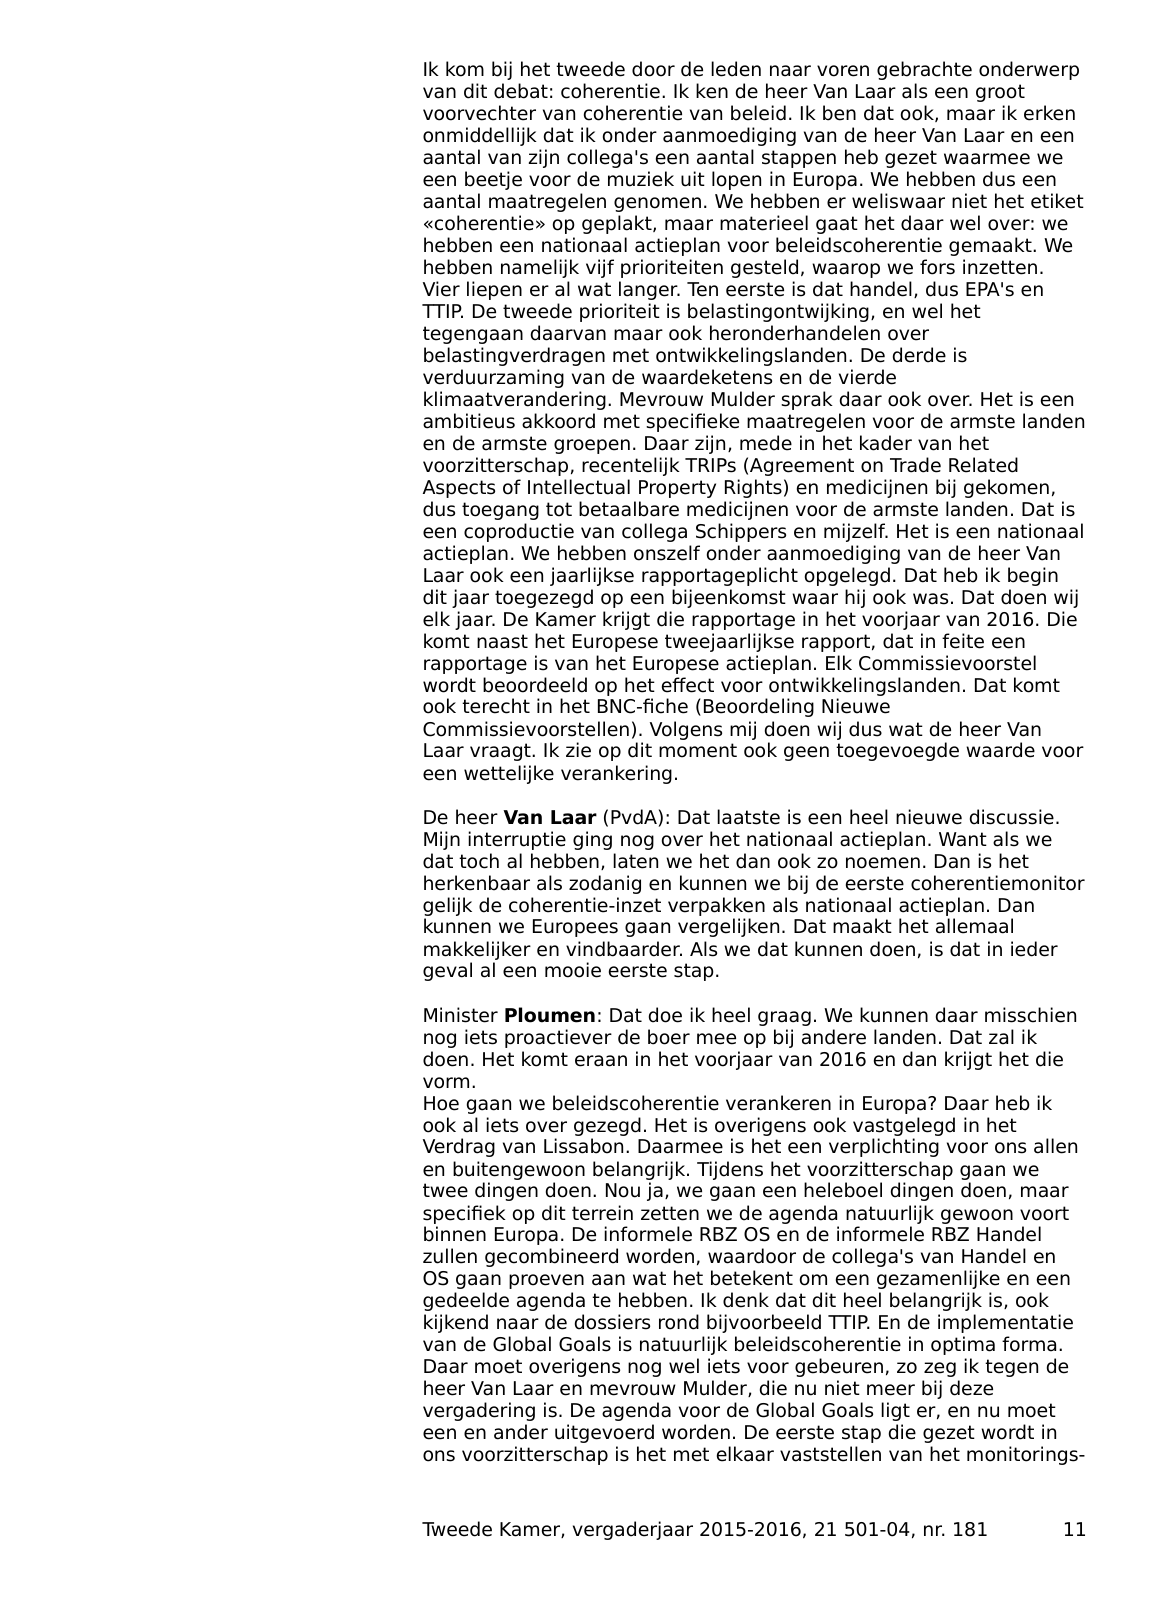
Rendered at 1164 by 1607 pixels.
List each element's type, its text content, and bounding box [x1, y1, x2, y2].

text De heer Van Laar (PvdA): Dat laatste is een heel nieuwe discussie. Mijn interruptie ging nog over het nationaal actieplan. Want als we dat toch al hebben, laten we het dan ook zo noemen. Dan is het herkenbaar als zodanig en kunnen we bij de eerste coherentiemonitor gelijk de coherentie-inzet verpakken als nationaal actieplan. Dan kunnen we Europees gaan vergelijken. Dat maakt het allemaal makkelijker en vindbaarder. Als we dat kunnen doen, is dat in ieder geval al een mooie eerste stap. [422, 807, 1087, 982]
text Minister Ploumen: Dat doe ik heel graag. We kunnen daar misschien nog iets proactiever de boer mee op bij andere landen. Dat zal ik doen. Het komt eraan in het voorjaar van 2016 en dan krijgt het die vorm. [422, 1004, 1087, 1092]
text Ik kom bij het tweede door de leden naar voren gebrachte onderwerp van dit debat: coherentie. Ik ken de heer Van Laar als een groot voorvechter van coherentie van beleid. Ik ben dat ook, maar ik erken onmiddellijk dat ik onder aanmoediging van de heer Van Laar en een aantal van zijn collega's een aantal stappen heb gezet waarmee we een beetje voor de muziek uit lopen in Europa. We hebben dus een aantal maatregelen genomen. We hebben er weliswaar niet het etiket «coherentie» op geplakt, maar materieel gaat het daar wel over: we hebben een nationaal actieplan voor beleidscoherentie gemaakt. We hebben namelijk vijf prioriteiten gesteld, waarop we fors inzetten. Vier liepen er al wat langer. Ten eerste is dat handel, dus EPA's en TTIP. De tweede prioriteit is belastingontwijking, en wel het tegengaan daarvan maar ook heronderhandelen over belastingverdragen met ontwikkelingslanden. De derde is verduurzaming van de waardeketens en de vierde klimaatverandering. Mevrouw Mulder sprak daar ook over. Het is een ambitieus akkoord met specifieke maatregelen voor de armste landen en de armste groepen. Daar zijn, mede in het kader van het voorzitterschap, recentelijk TRIPs (Agreement on Trade Related Aspects of Intellectual Property Rights) en medicijnen bij gekomen, dus toegang tot betaalbare medicijnen voor de armste landen. Dat is een coproductie van collega Schippers en mijzelf. Het is een nationaal actieplan. We hebben onszelf onder aanmoediging van de heer Van Laar ook een jaarlijkse rapportageplicht opgelegd. Dat heb ik begin dit jaar toegezegd op een bijeenkomst waar hij ook was. Dat doen wij elk jaar. De Kamer krijgt die rapportage in het voorjaar van 2016. Die komt naast het Europese tweejaarlijkse rapport, dat in feite een rapportage is van het Europese actieplan. Elk Commissievoorstel wordt beoordeeld op het effect voor ontwikkelingslanden. Dat komt ook terecht in het BNC-fiche (Beoordeling Nieuwe Commissievoorstellen). Volgens mij doen wij dus wat de heer Van Laar vraagt. Ik zie op dit moment ook geen toegevoegde waarde voor een wettelijke verankering. [422, 59, 1087, 784]
text Hoe gaan we beleidscoherentie verankeren in Europa? Daar heb ik ook al iets over gezegd. Het is overigens ook vastgelegd in het Verdrag van Lissabon. Daarmee is het een verplichting voor ons allen en buitengewoon belangrijk. Tijdens het voorzitterschap gaan we twee dingen doen. Nou ja, we gaan een heleboel dingen doen, maar specifiek op dit terrein zetten we de agenda natuurlijk gewoon voort binnen Europa. De informele RBZ OS en de informele RBZ Handel zullen gecombineerd worden, waardoor de collega's van Handel en OS gaan proeven aan wat het betekent om een gezamenlijke en een gedeelde agenda te hebben. Ik denk dat dit heel belangrijk is, ook kijkend naar de dossiers rond bijvoorbeeld TTIP. En de implementatie van de Global Goals is natuurlijk beleidscoherentie in optima forma. Daar moet overigens nog wel iets voor gebeuren, zo zeg ik tegen de heer Van Laar en mevrouw Mulder, die nu niet meer bij deze vergadering is. De agenda voor de Global Goals ligt er, en nu moet een en ander uitgevoerd worden. De eerste stap die gezet wordt in ons voorzitterschap is het met elkaar vaststellen van het monitorings- [422, 1092, 1087, 1466]
